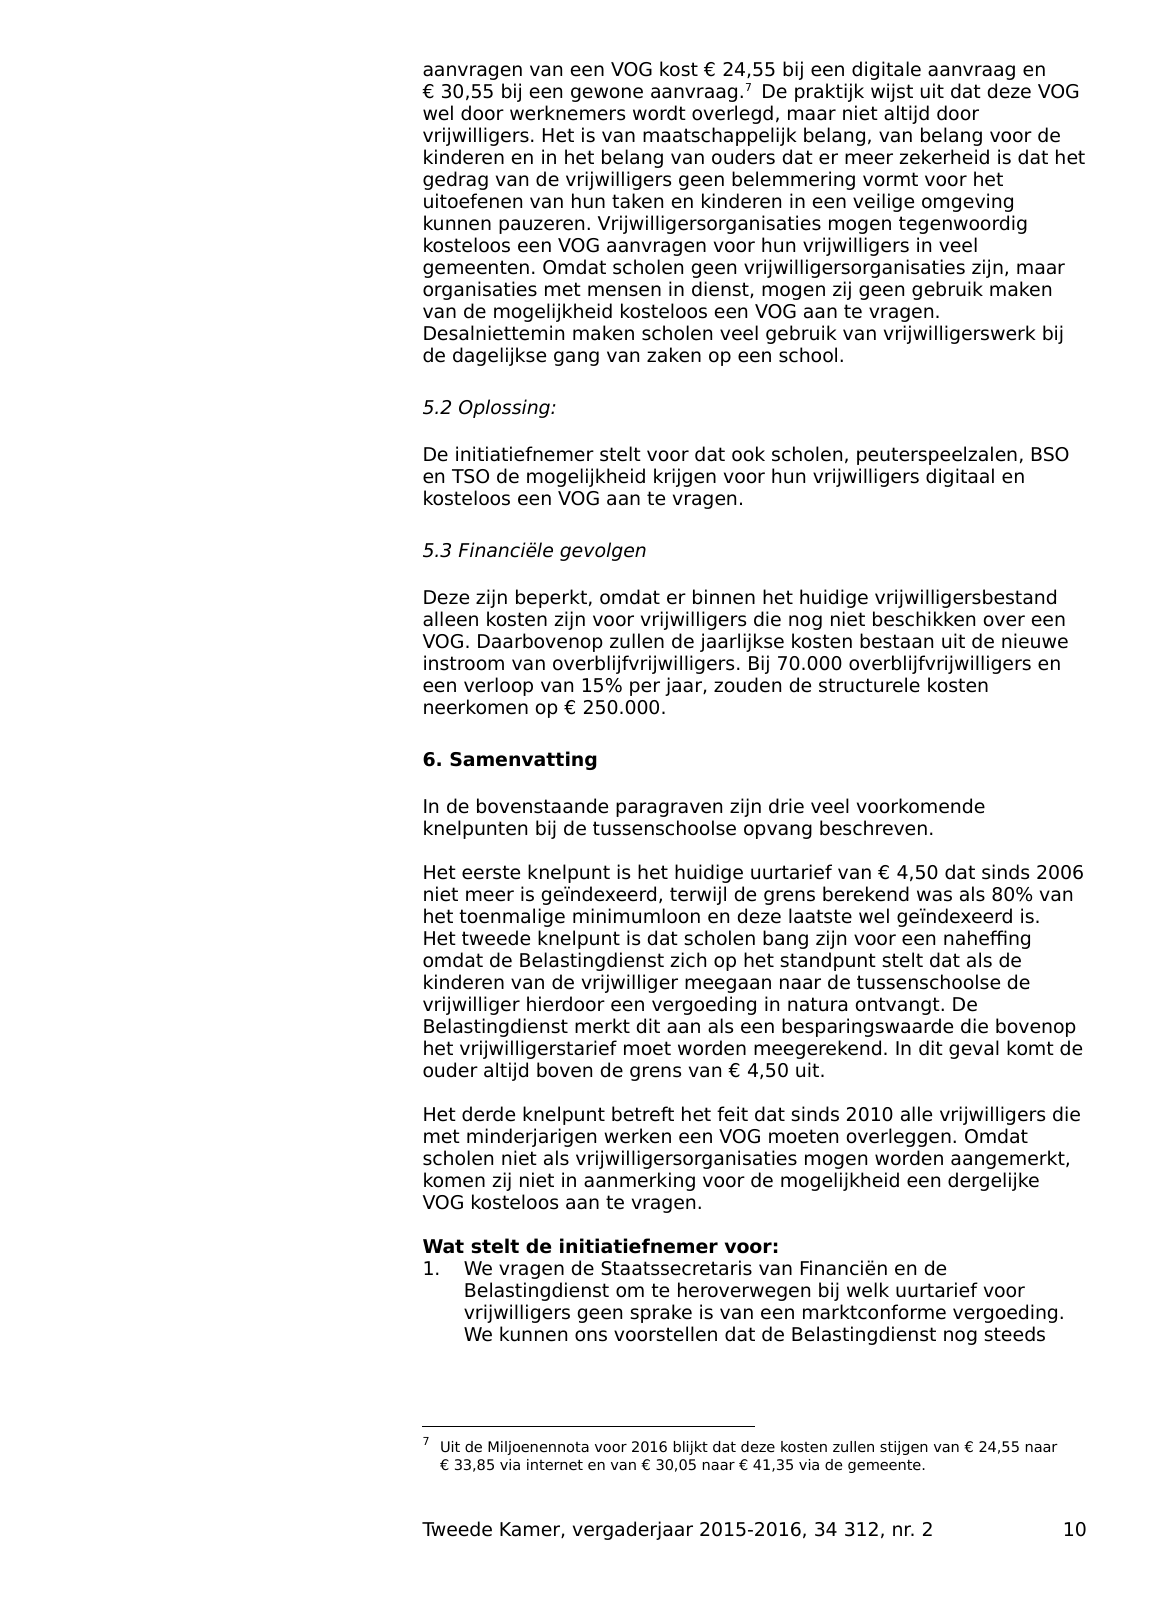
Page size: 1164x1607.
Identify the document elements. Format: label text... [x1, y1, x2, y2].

subtitle 6. Samenvatting [422, 748, 1087, 771]
text Het derde knelpunt betreft het feit dat sinds 2010 alle vrijwilligers die met minderjarigen werken een VOG moeten overleggen. Omdat scholen niet als vrijwilligersorganisaties mogen worden aangemerkt, komen zij niet in aanmerking voor de mogelijkheid een dergelijke VOG kosteloos aan te vragen. [422, 1104, 1087, 1213]
subtitle 5.2 Oplossing: [422, 397, 1087, 419]
text In de bovenstaande paragraven zijn drie veel voorkomende knelpunten bij de tussenschoolse opvang beschreven. [422, 796, 1087, 839]
text aanvragen van een VOG kost € 24,55 bij een digitale aanvraag en € 30,55 bij een gewone aanvraag. De praktijk wijst uit dat deze VOG wel door werknemers wordt overlegd, maar niet altijd door vrijwilligers. Het is van maatschappelijk belang, van belang voor de kinderen en in het belang van ouders dat er meer zekerheid is dat het gedrag van de vrijwilligers geen belemmering vormt voor het uitoefenen van hun taken en kinderen in een veilige omgeving kunnen pauzeren. Vrijwilligersorganisaties mogen tegenwoordig kosteloos een VOG aanvragen voor hun vrijwilligers in veel gemeenten. Omdat scholen geen vrijwilligersorganisaties zijn, maar organisaties met mensen in dienst, mogen zij geen gebruik maken van de mogelijkheid kosteloos een VOG aan te vragen. Desalniettemin maken scholen veel gebruik van vrijwilligerswerk bij de dagelijkse gang van zaken op een school. [422, 59, 1087, 367]
text Het eerste knelpunt is het huidige uurtarief van € 4,50 dat sinds 2006 niet meer is geïndexeerd, terwijl de grens berekend was als 80% van het toenmalige minimumloon en deze laatste wel geïndexeerd is. [422, 862, 1087, 928]
subtitle 5.3 Financiële gevolgen [422, 540, 1087, 562]
subtitle Wat stelt de initiatiefnemer voor: [422, 1236, 1087, 1258]
text De initiatiefnemer stelt voor dat ook scholen, peuterspeelzalen, BSO en TSO de mogelijkheid krijgen voor hun vrijwilligers digitaal en kosteloos een VOG aan te vragen. [422, 444, 1087, 510]
text Uit de Miljoenennota voor 2016 blijkt dat deze kosten zullen stijgen van € 24,55 naar € 33,85 via internet en van € 30,05 naar € 41,35 via de gemeente. [422, 1435, 1087, 1474]
text 1. We vragen de Staatssecretaris van Financiën en de Belastingdienst om te heroverwegen bij welk uurtarief voor vrijwilligers geen sprake is van een marktconforme vergoeding. We kunnen ons voorstellen dat de Belastingdienst nog steeds [422, 1258, 1087, 1346]
text Het tweede knelpunt is dat scholen bang zijn voor een naheffing omdat de Belastingdienst zich op het standpunt stelt dat als de kinderen van de vrijwilliger meegaan naar de tussenschoolse de vrijwilliger hierdoor een vergoeding in natura ontvangt. De Belastingdienst merkt dit aan als een besparingswaarde die bovenop het vrijwilligerstarief moet worden meegerekend. In dit geval komt de ouder altijd boven de grens van € 4,50 uit. [422, 928, 1087, 1081]
text Deze zijn beperkt, omdat er binnen het huidige vrijwilligersbestand alleen kosten zijn voor vrijwilligers die nog niet beschikken over een VOG. Daarbovenop zullen de jaarlijkse kosten bestaan uit de nieuwe instroom van overblijfvrijwilligers. Bij 70.000 overblijfvrijwilligers en een verloop van 15% per jaar, zouden de structurele kosten neerkomen op € 250.000. [422, 587, 1087, 718]
